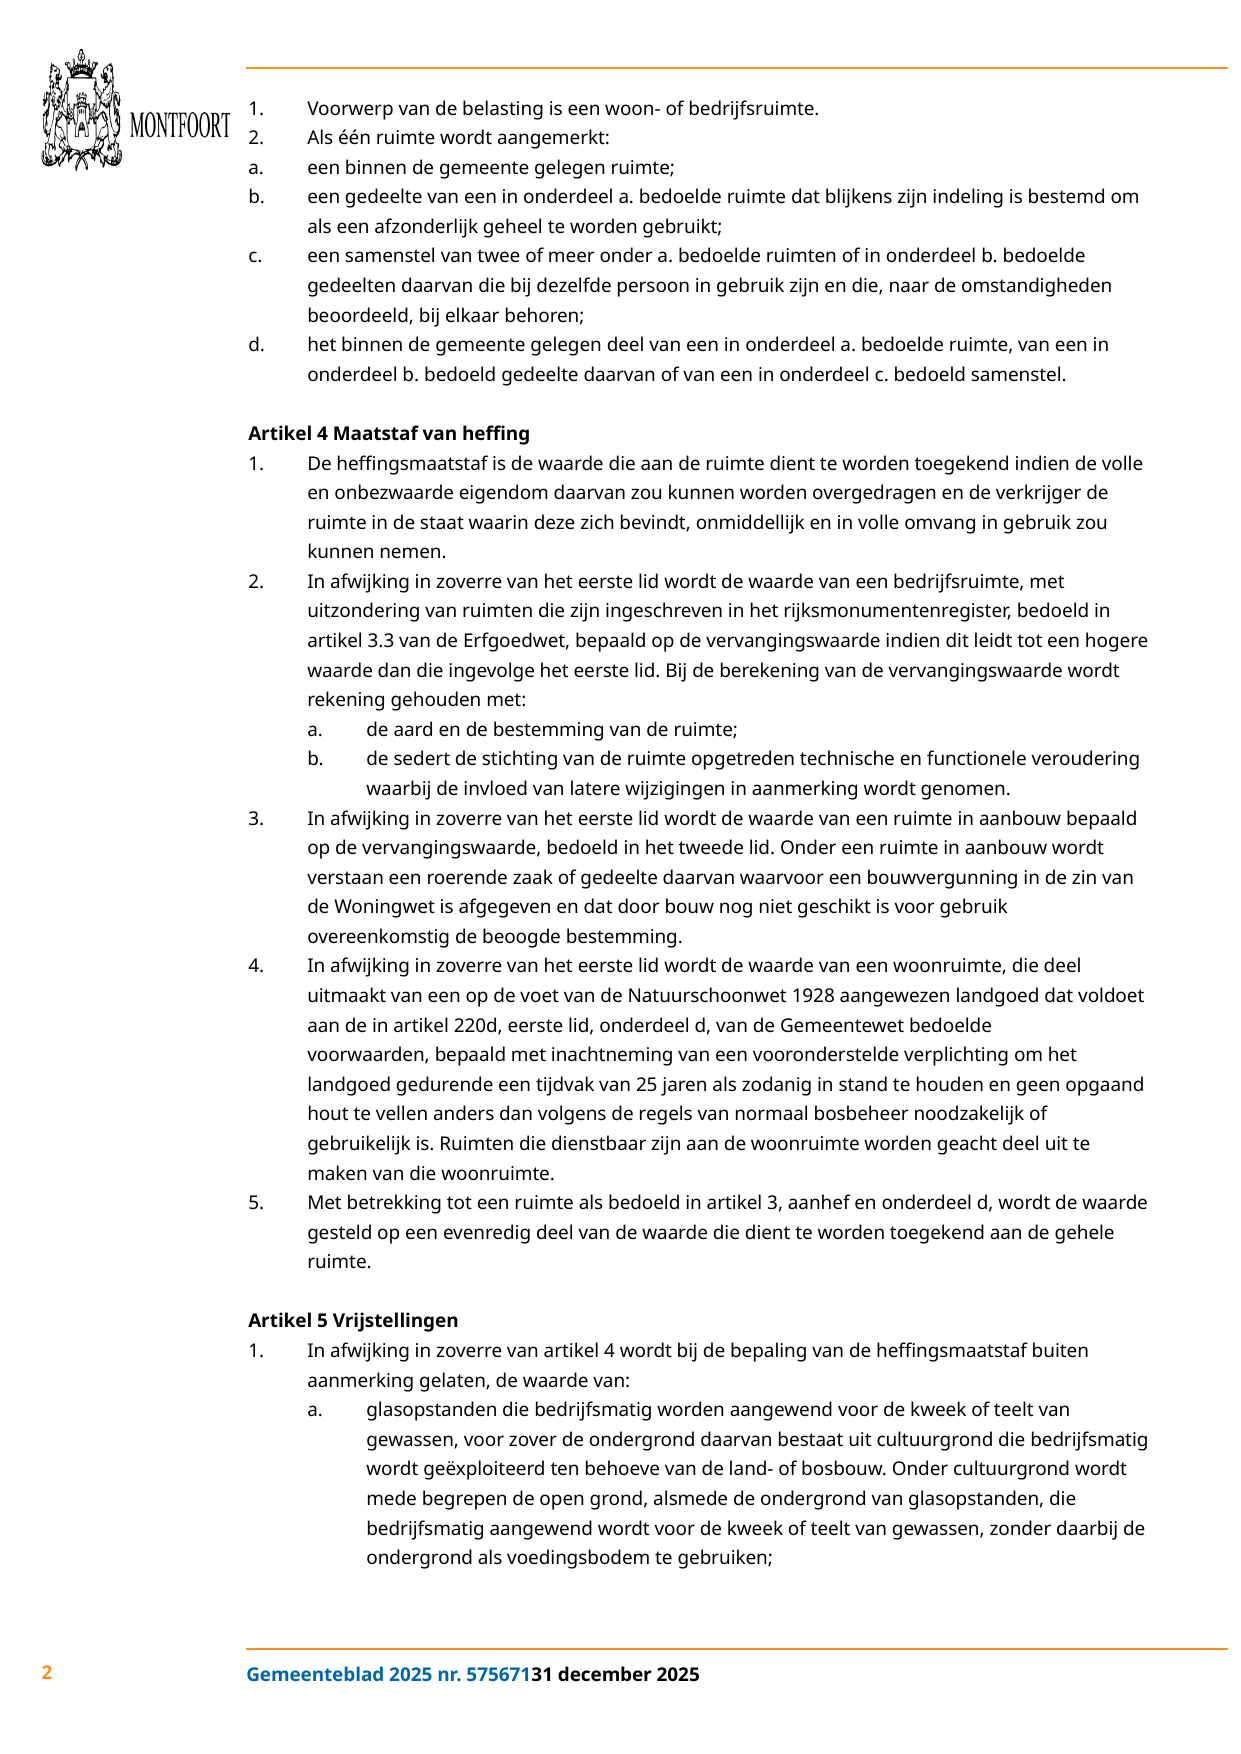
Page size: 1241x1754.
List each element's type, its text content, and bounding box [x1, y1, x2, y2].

list glasopstanden die bedrijfsmatig worden aangewend voor de kweek of teelt van gewassen, voor zover de ondergrond daarvan bestaat uit cultuurgrond die bedrijfsmatig wordt geëxploiteerd ten behoeve van de land- of bosbouw. Onder cultuurgrond wordt mede begrepen de open grond, alsmede de ondergrond van glasopstanden, die bedrijfsmatig aangewend wordt voor de kweek of teelt van gewassen, zonder daarbij de ondergrond als voedingsbodem te gebruiken; [307, 1396, 1152, 1570]
list een gedeelte van een in onderdeel a. bedoelde ruimte dat blijkens zijn indeling is bestemd om als een afzonderlijk geheel te worden gebruikt; [248, 183, 1152, 239]
list In afwijking in zoverre van artikel 4 wordt bij de bepaling van de heffingsmaatstaf buiten aanmerking gelaten, de waarde van: [248, 1337, 1152, 1393]
list In afwijking in zoverre van het eerste lid wordt de waarde van een woonruimte, die deel uitmaakt van een op de voet van de Natuurschoonwet 1928 aangewezen landgoed dat voldoet aan de in artikel 220d, eerste lid, onderdeel d, van de Gemeentewet bedoelde voorwaarden, bepaald met inachtneming van een vooronderstelde verplichting om het landgoed gedurende een tijdvak van 25 jaren als zodanig in stand te houden en geen opgaand hout te vellen anders dan volgens de regels van normaal bosbeheer noodzakelijk of gebruikelijk is. Ruimten die dienstbaar zijn aan de woonruimte worden geacht deel uit te maken van die woonruimte. [248, 953, 1152, 1186]
picture [41, 47, 231, 172]
list een samenstel van twee of meer onder a. bedoelde ruimten of in onderdeel b. bedoelde gedeelten daarvan die bij dezelfde persoon in gebruik zijn en die, naar de omstandigheden beoordeeld, bij elkaar behoren; [248, 243, 1152, 328]
list In afwijking in zoverre van het eerste lid wordt de waarde van een ruimte in aanbouw bepaald op de vervangingswaarde, bedoeld in het tweede lid. Onder een ruimte in aanbouw wordt verstaan een roerende zaak of gedeelte daarvan waarvoor een bouwvergunning in de zin van de Woningwet is afgegeven en dat door bouw nog niet geschikt is voor gebruik overeenkomstig de beoogde bestemming. [248, 805, 1152, 949]
list Met betrekking tot een ruimte als bedoeld in artikel 3, aanhef en onderdeel d, wordt de waarde gesteld op een evenredig deel van de waarde die dient te worden toegekend aan de gehele ruimte. [248, 1189, 1152, 1274]
list een binnen de gemeente gelegen ruimte; [248, 154, 1152, 180]
list Als één ruimte wordt aangemerkt: [248, 124, 1152, 150]
list de sedert de stichting van de ruimte opgetreden technische en functionele veroudering waarbij de invloed van latere wijzigingen in aanmerking wordt genomen. [307, 746, 1152, 801]
text Artikel 5 Vrijstellingen [248, 1308, 1152, 1333]
list Voorwerp van de belasting is een woon- of bedrijfsruimte. [248, 95, 1152, 121]
list het binnen de gemeente gelegen deel van een in onderdeel a. bedoelde ruimte, van een in onderdeel b. bedoeld gedeelte daarvan of van een in onderdeel c. bedoeld samenstel. [248, 331, 1152, 387]
list In afwijking in zoverre van het eerste lid wordt de waarde van een bedrijfsruimte, met uitzondering van ruimten die zijn ingeschreven in het rijksmonumentenregister, bedoeld in artikel 3.3 van de Erfgoedwet, bepaald op de vervangingswaarde indien dit leidt tot een hogere waarde dan die ingevolge het eerste lid. Bij de berekening van de vervangingswaarde wordt rekening gehouden met: [248, 568, 1152, 712]
list De heffingsmaatstaf is de waarde die aan de ruimte dient te worden toegekend indien de volle en onbezwaarde eigendom daarvan zou kunnen worden overgedragen en de verkrijger de ruimte in de staat waarin deze zich bevindt, onmiddellijk en in volle omvang in gebruik zou kunnen nemen. [248, 450, 1152, 564]
text Artikel 4 Maatstaf van heffing [248, 420, 1152, 446]
list de aard en de bestemming van de ruimte; [307, 716, 1152, 742]
